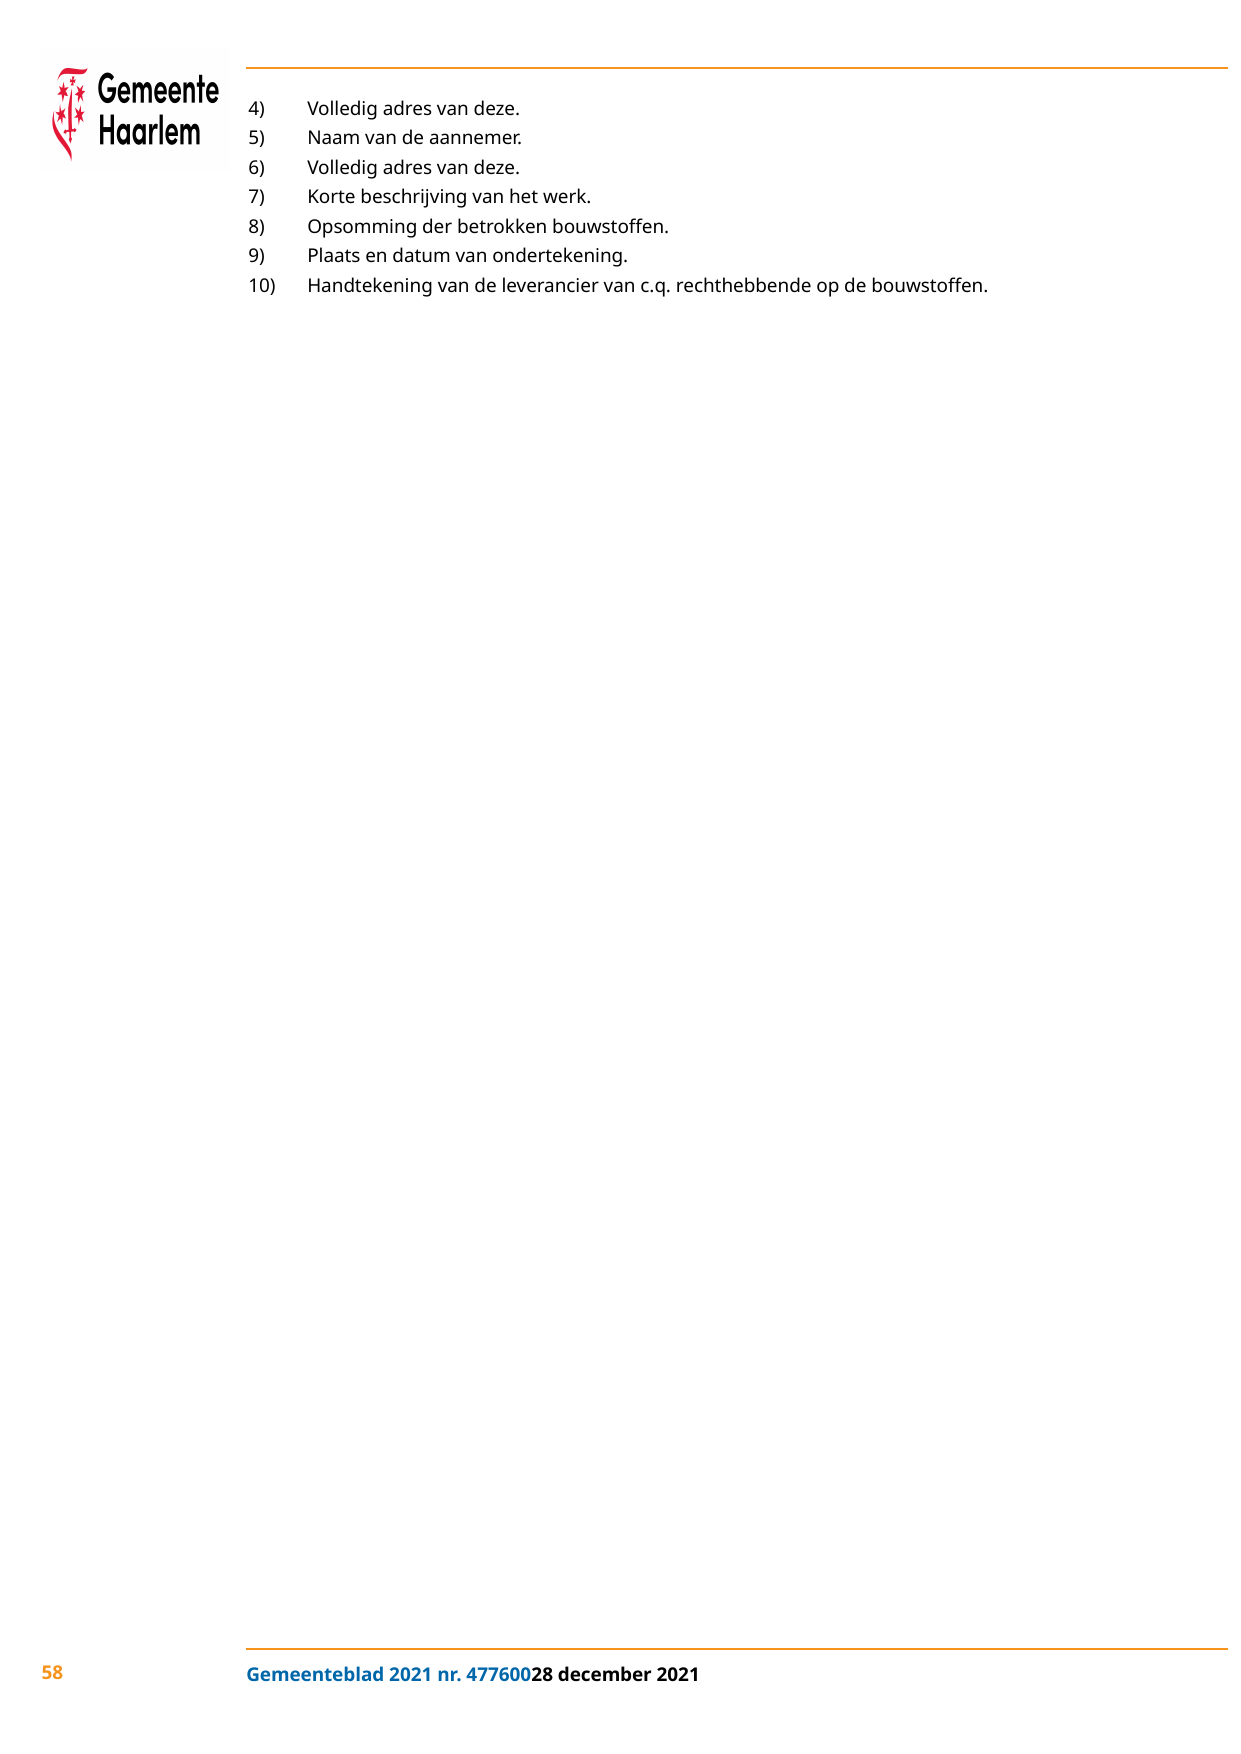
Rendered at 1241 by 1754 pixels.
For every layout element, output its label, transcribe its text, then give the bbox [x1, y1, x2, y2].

list Volledig adres van deze. [248, 154, 1152, 180]
list Volledig adres van deze. [248, 95, 1152, 121]
list Korte beschrijving van het werk. [248, 183, 1152, 209]
list Handtekening van de leverancier van c.q. rechthebbende op de bouwstoffen. [248, 272, 1152, 298]
list Plaats en datum van ondertekening. [248, 243, 1152, 268]
picture [41, 47, 231, 172]
list Opsomming der betrokken bouwstoffen. [248, 213, 1152, 239]
list Naam van de aannemer. [248, 124, 1152, 150]
